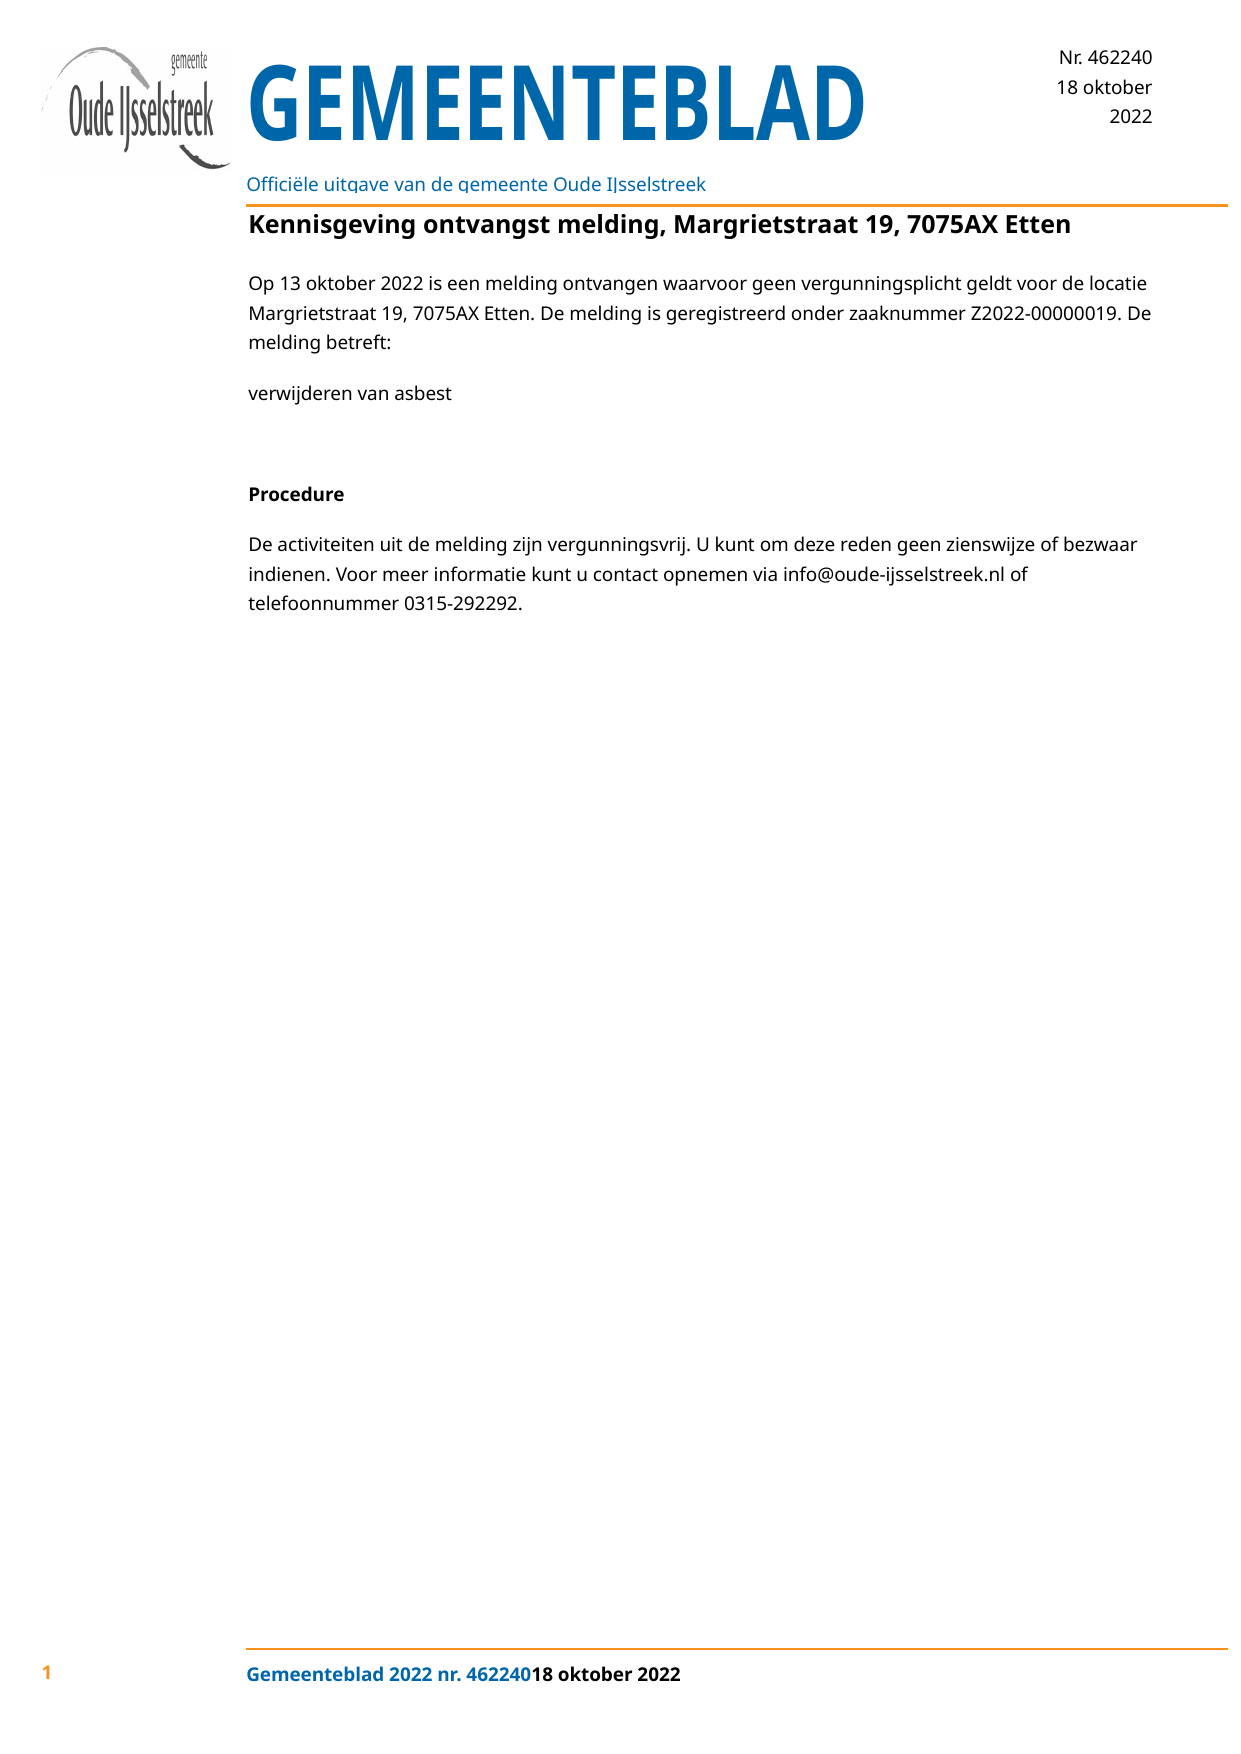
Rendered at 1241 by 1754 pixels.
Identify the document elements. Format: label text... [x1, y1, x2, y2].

text Kennisgeving ontvangst melding, Margrietstraat 19, 7075AX Etten [248, 207, 1152, 241]
picture [41, 47, 231, 172]
text verwijderen van asbest [248, 380, 1152, 406]
text Procedure [248, 481, 1152, 506]
text De activiteiten uit de melding zijn vergunningsvrij. U kunt om deze reden geen zienswijze of bezwaar indienen. Voor meer informatie kunt u contact opnemen via info@oude-ijsselstreek.nl of telefoonnummer 0315-292292. [248, 531, 1152, 616]
text Op 13 oktober 2022 is een melding ontvangen waarvoor geen vergunningsplicht geldt voor de locatie Margrietstraat 19, 7075AX Etten. De melding is geregistreerd onder zaaknummer Z2022-00000019. De melding betreft: [248, 270, 1152, 355]
